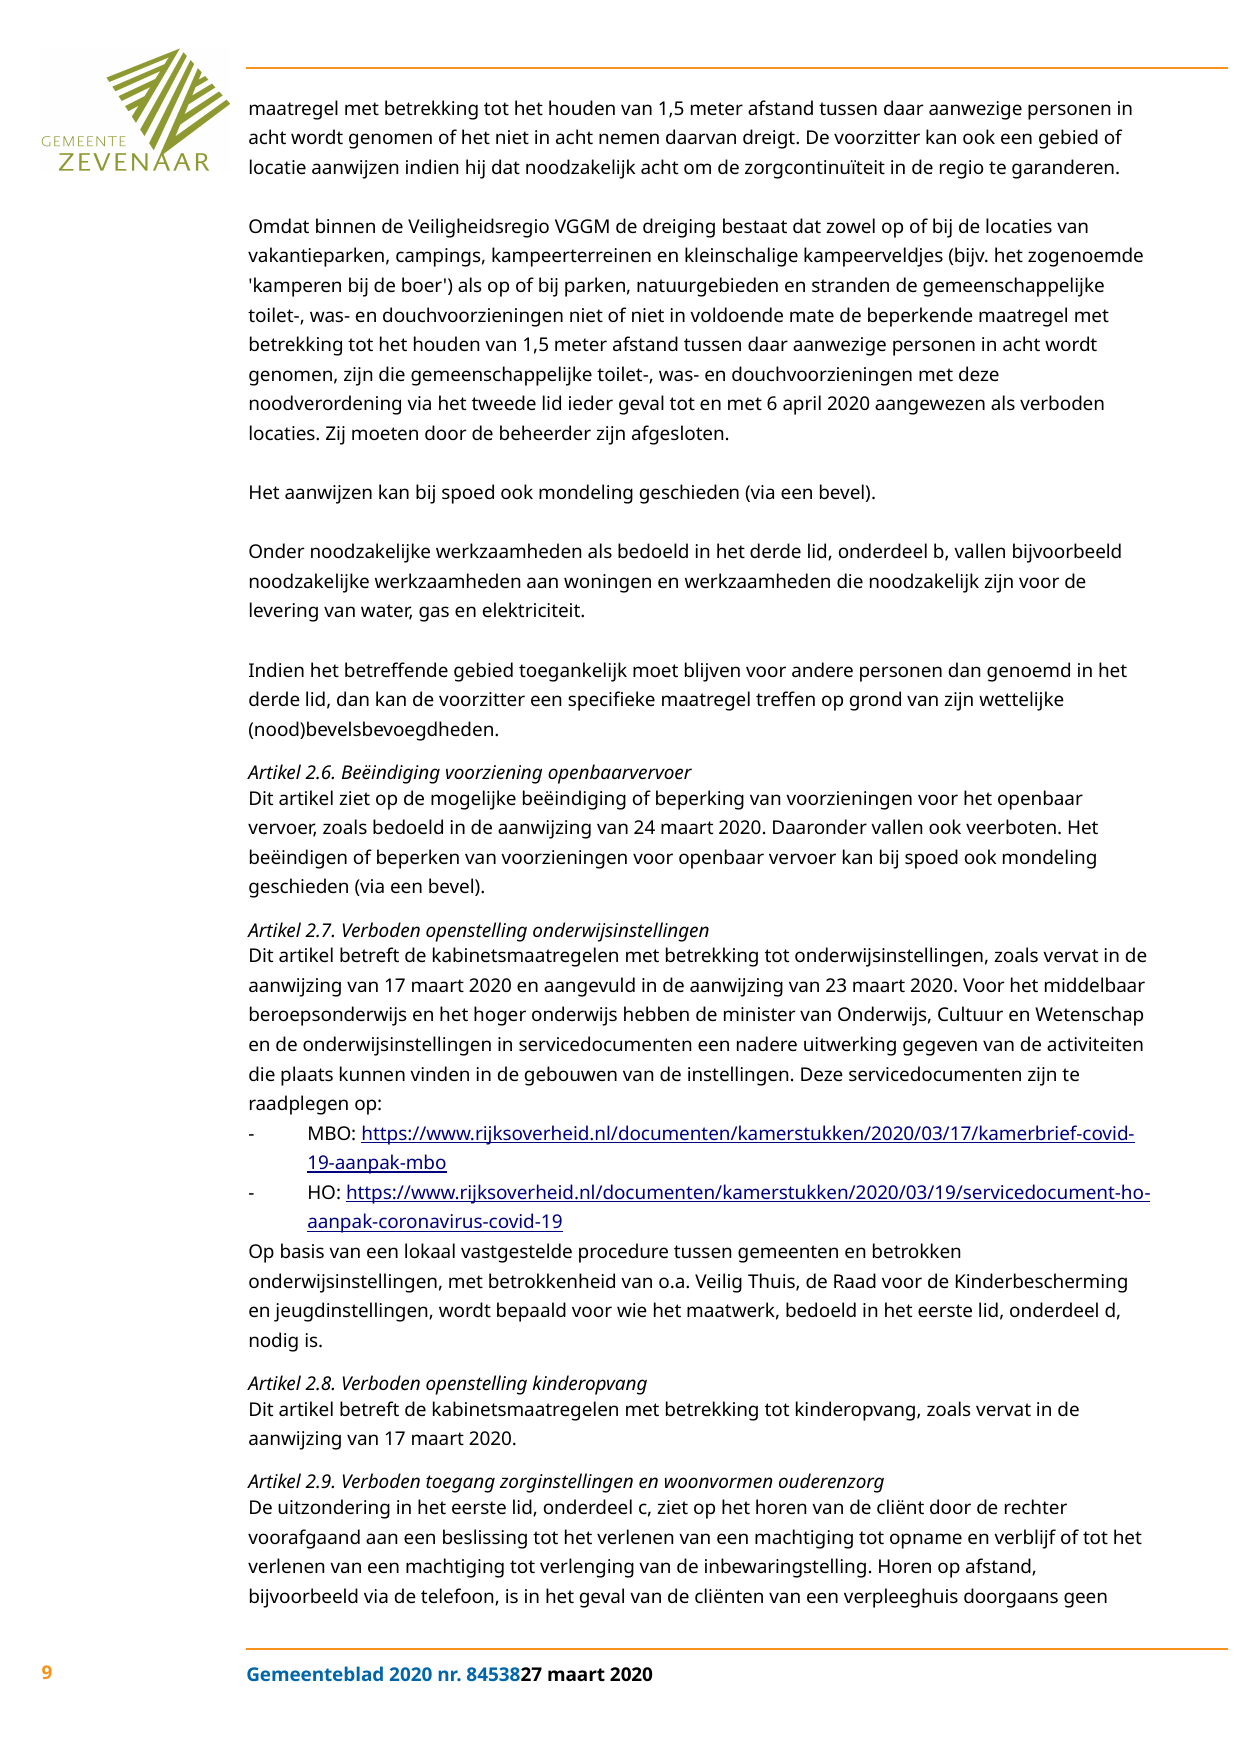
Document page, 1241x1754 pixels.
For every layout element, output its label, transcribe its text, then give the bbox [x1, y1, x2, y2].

text Artikel 2.6. Beëindiging voorziening openbaarvervoer [248, 759, 1152, 785]
text Dit artikel ziet op de mogelijke beëindiging of beperking van voorzieningen voor het openbaar vervoer, zoals bedoeld in de aanwijzing van 24 maart 2020. Daaronder vallen ook veerboten. Het beëindigen of beperken van voorzieningen voor openbaar vervoer kan bij spoed ook mondeling geschieden (via een bevel). [248, 785, 1152, 899]
text Dit artikel betreft de kabinetsmaatregelen met betrekking tot onderwijsinstellingen, zoals vervat in de aanwijzing van 17 maart 2020 en aangevuld in de aanwijzing van 23 maart 2020. Voor het middelbaar beroepsonderwijs en het hoger onderwijs hebben de minister van Onderwijs, Cultuur en Wetenschap en de onderwijsinstellingen in servicedocumenten een nadere uitwerking gegeven van de activiteiten die plaats kunnen vinden in de gebouwen van de instellingen. Deze servicedocumenten zijn te raadplegen op: [248, 942, 1152, 1116]
text Omdat binnen de Veiligheidsregio VGGM de dreiging bestaat dat zowel op of bij de locaties van vakantieparken, campings, kampeerterreinen en kleinschalige kampeerveldjes (bijv. het zogenoemde 'kamperen bij de boer') als op of bij parken, natuurgebieden en stranden de gemeenschappelijke toilet-, was- en douchvoorzieningen niet of niet in voldoende mate de beperkende maatregel met betrekking tot het houden van 1,5 meter afstand tussen daar aanwezige personen in acht wordt genomen, zijn die gemeenschappelijke toilet-, was- en douchvoorzieningen met deze noodverordening via het tweede lid ieder geval tot en met 6 april 2020 aangewezen als verboden locaties. Zij moeten door de beheerder zijn afgesloten. [248, 213, 1152, 446]
text Artikel 2.8. Verboden openstelling kinderopvang [248, 1370, 1152, 1396]
text Onder noodzakelijke werkzaamheden als bedoeld in het derde lid, onderdeel b, vallen bijvoorbeeld noodzakelijke werkzaamheden aan woningen en werkzaamheden die noodzakelijk zijn voor de levering van water, gas en elektriciteit. [248, 538, 1152, 623]
list MBO: https://www.rijksoverheid.nl/documenten/kamerstukken/2020/03/17/kamerbrief-covid-19-aanpak-mbo [248, 1120, 1152, 1175]
text maatregel met betrekking tot het houden van 1,5 meter afstand tussen daar aanwezige personen in acht wordt genomen of het niet in acht nemen daarvan dreigt. De voorzitter kan ook een gebied of locatie aanwijzen indien hij dat noodzakelijk acht om de zorgcontinuïteit in de regio te garanderen. [248, 95, 1152, 180]
picture [41, 47, 231, 172]
text Indien het betreffende gebied toegankelijk moet blijven voor andere personen dan genoemd in het derde lid, dan kan de voorzitter een specifieke maatregel treffen op grond van zijn wettelijke (nood)bevelsbevoegdheden. [248, 657, 1152, 742]
text Het aanwijzen kan bij spoed ook mondeling geschieden (via een bevel). [248, 479, 1152, 505]
text Artikel 2.9. Verboden toegang zorginstellingen en woonvormen ouderenzorg [248, 1469, 1152, 1494]
list HO: https://www.rijksoverheid.nl/documenten/kamerstukken/2020/03/19/servicedocument-ho­-aanpak-coronavirus-covid-19 [248, 1179, 1152, 1234]
text Artikel 2.7. Verboden openstelling onderwijsinstellingen [248, 917, 1152, 942]
text De uitzondering in het eerste lid, onderdeel c, ziet op het horen van de cliënt door de rechter voorafgaand aan een beslissing tot het verlenen van een machtiging tot opname en verblijf of tot het verlenen van een machtiging tot verlenging van de inbewaringstelling. Horen op afstand, bijvoorbeeld via de telefoon, is in het geval van de cliënten van een verpleeghuis doorgaans geen [248, 1494, 1152, 1609]
text Dit artikel betreft de kabinetsmaatregelen met betrekking tot kinderopvang, zoals vervat in de aanwijzing van 17 maart 2020. [248, 1396, 1152, 1451]
text Op basis van een lokaal vastgestelde procedure tussen gemeenten en betrokken onderwijsinstellingen, met betrokkenheid van o.a. Veilig Thuis, de Raad voor de Kinderbescherming en jeugdinstellingen, wordt bepaald voor wie het maatwerk, bedoeld in het eerste lid, onderdeel d, nodig is. [248, 1238, 1152, 1353]
